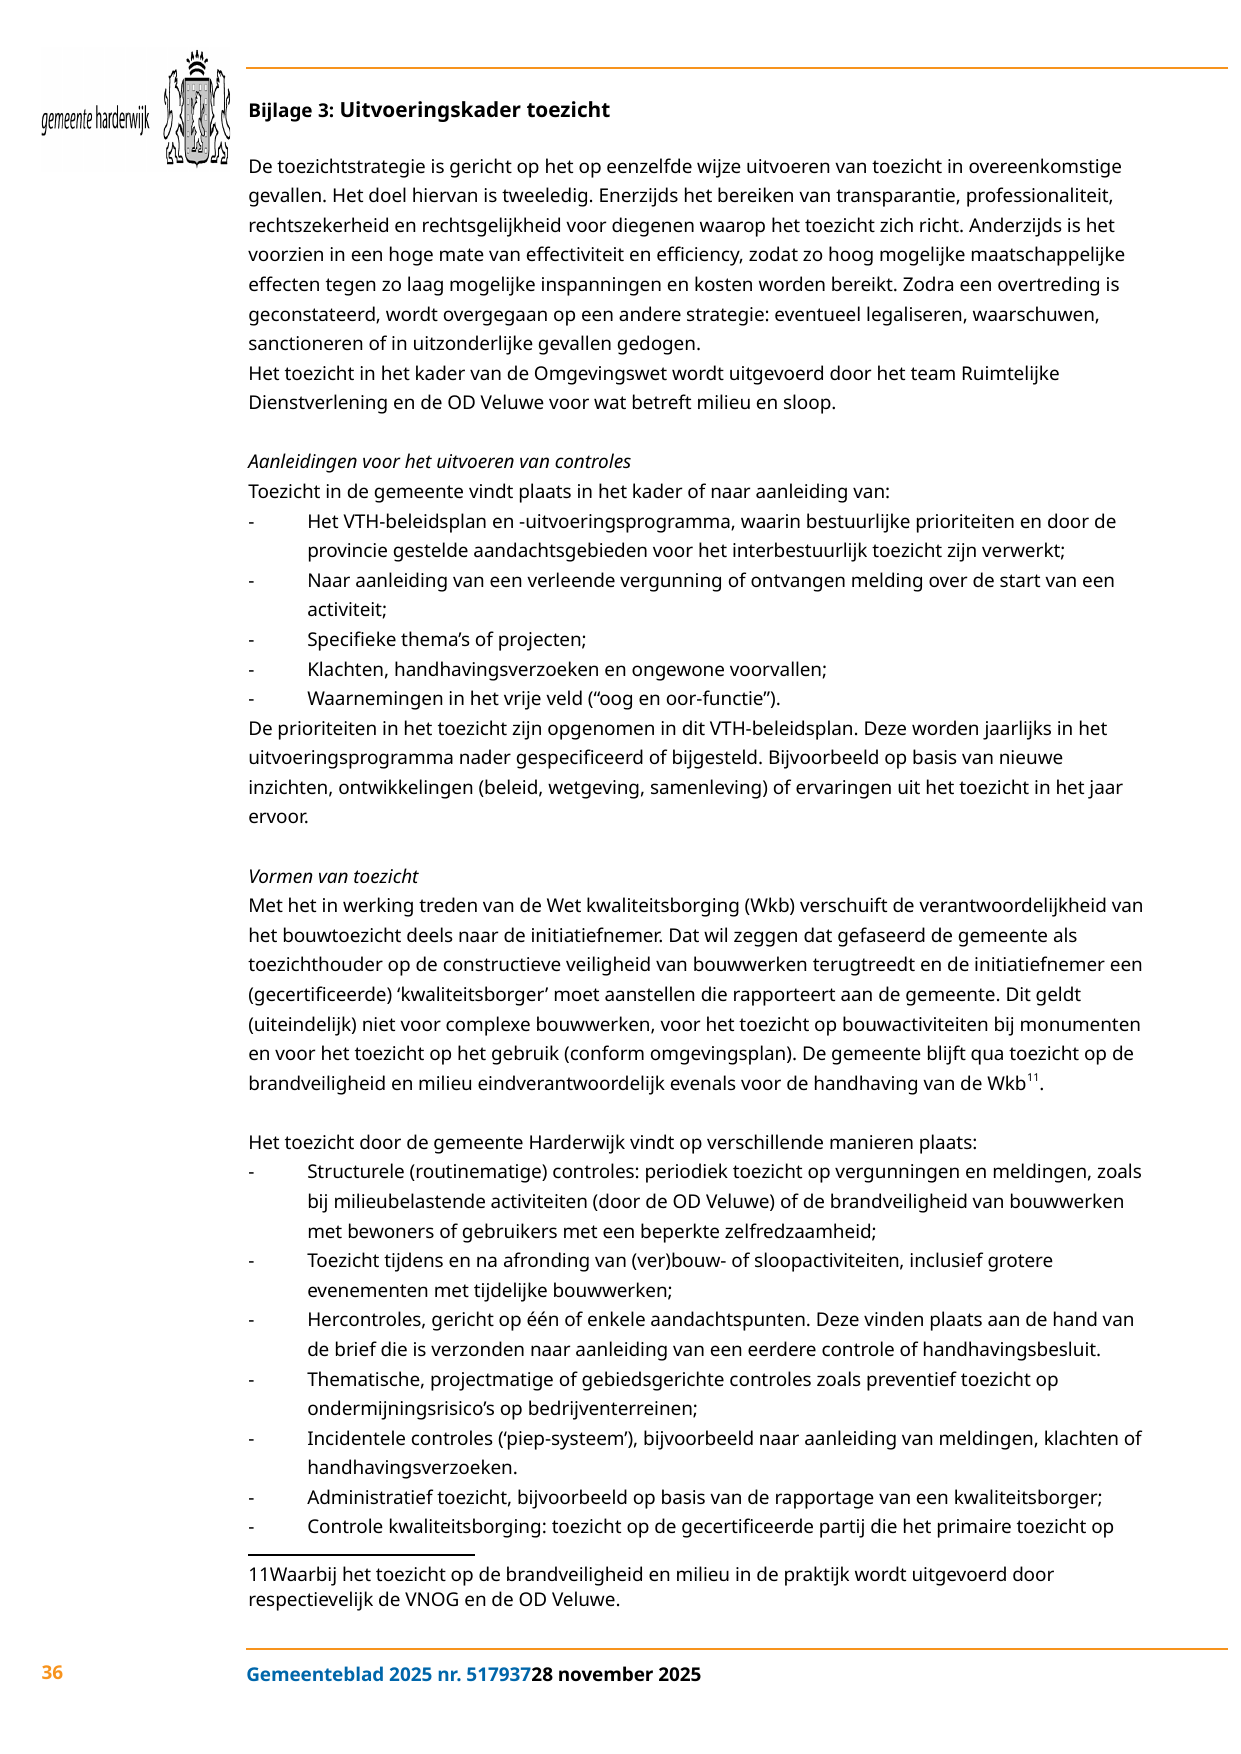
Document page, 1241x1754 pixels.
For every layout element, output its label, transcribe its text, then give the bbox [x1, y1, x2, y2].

text Het toezicht door de gemeente Harderwijk vindt op verschillende manieren plaats: [248, 1129, 1152, 1155]
text Bijlage 3: Uitvoeringskader toezicht [248, 95, 1152, 123]
text De prioriteiten in het toezicht zijn opgenomen in dit VTH-beleidsplan. Deze worden jaarlijks in het uitvoeringsprogramma nader gespecificeerd of bijgesteld. Bijvoorbeeld op basis van nieuwe inzichten, ontwikkelingen (beleid, wetgeving, samenleving) of ervaringen uit het toezicht in het jaar ervoor. [248, 715, 1152, 829]
text De toezichtstrategie is gericht op het op eenzelfde wijze uitvoeren van toezicht in overeenkomstige gevallen. Het doel hiervan is tweeledig. Enerzijds het bereiken van transparantie, professionaliteit, rechtszekerheid en rechtsgelijkheid voor diegenen waarop het toezicht zich richt. Anderzijds is het voorzien in een hoge mate van effectiviteit en efficiency, zodat zo hoog mogelijke maatschappelijke effecten tegen zo laag mogelijke inspanningen en kosten worden bereikt. Zodra een overtreding is geconstateerd, wordt overgegaan op een andere strategie: eventueel legaliseren, waarschuwen, sanctioneren of in uitzonderlijke gevallen gedogen. [248, 153, 1152, 356]
text Toezicht in de gemeente vindt plaats in het kader of naar aanleiding van: [248, 478, 1152, 504]
picture [41, 47, 231, 172]
list Toezicht tijdens en na afronding van (ver)bouw- of sloopactiviteiten, inclusief grotere evenementen met tijdelijke bouwwerken; [248, 1247, 1152, 1303]
list Administratief toezicht, bijvoorbeeld op basis van de rapportage van een kwaliteitsborger; [248, 1484, 1152, 1510]
list Naar aanleiding van een verleende vergunning of ontvangen melding over de start van een activiteit; [248, 567, 1152, 622]
text Waarbij het toezicht op de brandveiligheid en milieu in de praktijk wordt uitgevoerd door respectievelijk de VNOG en de OD Veluwe. [248, 1561, 1152, 1612]
list Klachten, handhavingsverzoeken en ongewone voorvallen; [248, 656, 1152, 682]
list Thematische, projectmatige of gebiedsgerichte controles zoals preventief toezicht op ondermijningsrisico’s op bedrijventerreinen; [248, 1366, 1152, 1421]
list Structurele (routinematige) controles: periodiek toezicht op vergunningen en meldingen, zoals bij milieubelastende activiteiten (door de OD Veluwe) of de brandveiligheid van bouwwerken met bewoners of gebruikers met een beperkte zelfredzaamheid; [248, 1159, 1152, 1244]
list Het VTH-beleidsplan en -uitvoeringsprogramma, waarin bestuurlijke prioriteiten en door de provincie gestelde aandachtsgebieden voor het interbestuurlijk toezicht zijn verwerkt; [248, 508, 1152, 563]
list Incidentele controles (‘piep-systeem’), bijvoorbeeld naar aanleiding van meldingen, klachten of handhavingsverzoeken. [248, 1425, 1152, 1480]
list Controle kwaliteitsborging: toezicht op de gecertificeerde partij die het primaire toezicht op [248, 1514, 1152, 1539]
text Vormen van toezicht [248, 863, 1152, 889]
list Hercontroles, gericht op één of enkele aandachtspunten. Deze vinden plaats aan de hand van de brief die is verzonden naar aanleiding van een eerdere controle of handhavingsbesluit. [248, 1307, 1152, 1362]
list Waarnemingen in het vrije veld (“oog en oor-functie”). [248, 685, 1152, 711]
list Specifieke thema’s of projecten; [248, 626, 1152, 652]
text Met het in werking treden van de Wet kwaliteitsborging (Wkb) verschuift de verantwoordelijkheid van het bouwtoezicht deels naar de initiatiefnemer. Dat wil zeggen dat gefaseerd de gemeente als toezichthouder op de constructieve veiligheid van bouwwerken terugtreedt en de initiatiefnemer een (gecertificeerde) ‘kwaliteitsborger’ moet aanstellen die rapporteert aan de gemeente. Dit geldt (uiteindelijk) niet voor complexe bouwwerken, voor het toezicht op bouwactiviteiten bij monumenten en voor het toezicht op het gebruik (conform omgevingsplan). De gemeente blijft qua toezicht op de brandveiligheid en milieu eindverantwoordelijk evenals voor de handhaving van de Wkb. [248, 892, 1152, 1096]
text Aanleidingen voor het uitvoeren van controles [248, 449, 1152, 474]
text Het toezicht in het kader van de Omgevingswet wordt uitgevoerd door het team Ruimtelijke Dienstverlening en de OD Veluwe voor wat betreft milieu en sloop. [248, 360, 1152, 415]
